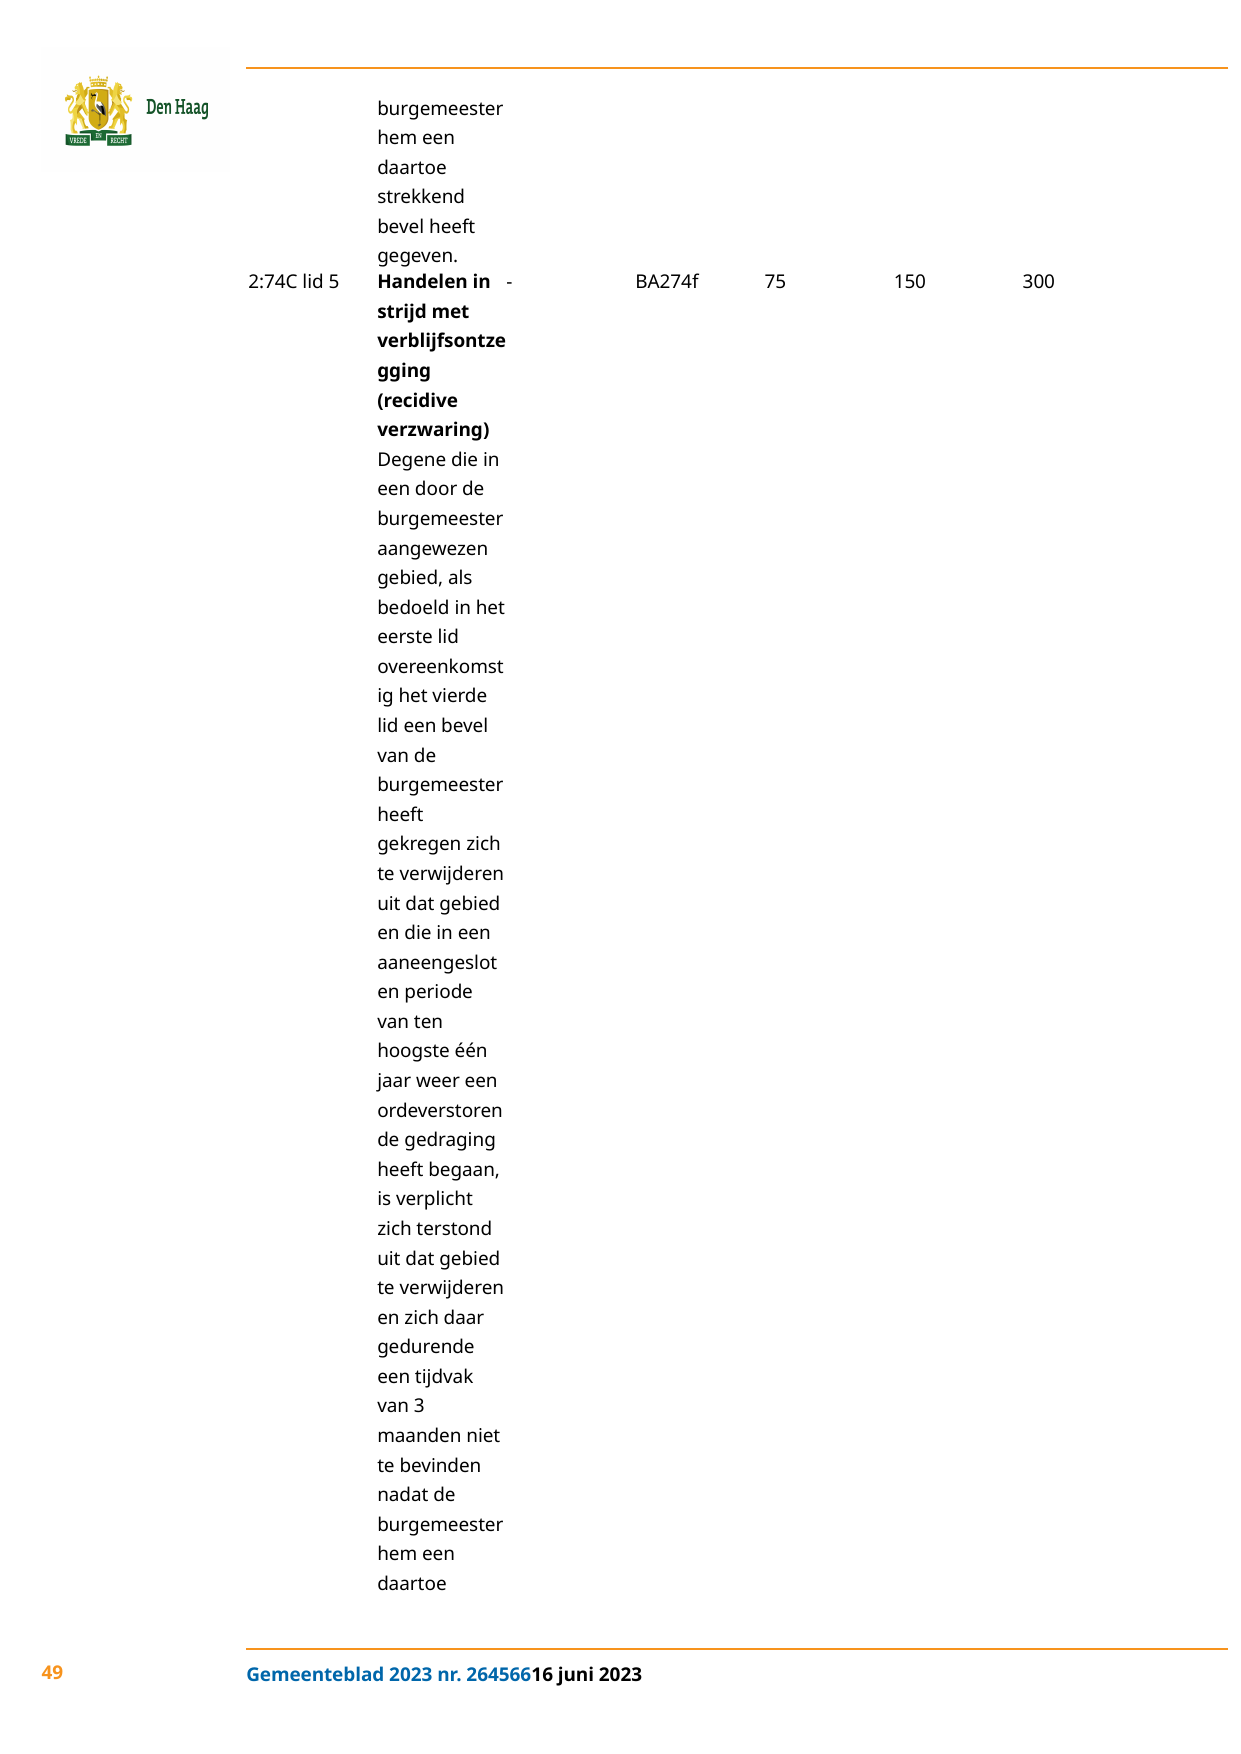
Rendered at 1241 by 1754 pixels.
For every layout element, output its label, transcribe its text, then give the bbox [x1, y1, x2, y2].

table_cell - [506, 95, 635, 268]
table_cell [1023, 95, 1152, 268]
table_cell 300 [1023, 269, 1152, 1596]
table_cell [635, 95, 764, 268]
table_cell 2:74C lid 5 [248, 269, 377, 1596]
table_cell - [506, 269, 635, 1596]
table_cell 150 [894, 269, 1022, 1596]
picture [41, 47, 231, 172]
table_cell burgemeester hem een daartoe strekkend bevel heeft gegeven. [377, 95, 506, 268]
table_cell [248, 95, 377, 268]
table_cell 75 [764, 269, 893, 1596]
table_cell [764, 95, 893, 268]
table_cell [894, 95, 1022, 268]
table_cell BA274f [635, 269, 764, 1596]
table_cell Handelen in strijd met verblijfsontzegging (recidive verzwaring) Degene die in een door de burgemeester aangewezen gebied, als bedoeld in het eerste lid overeenkomstig het vierde lid een bevel van de burgemeester heeft gekregen zich te verwijderen uit dat gebied en die in een aaneengesloten periode van ten hoogste één jaar weer een ordeverstorende gedraging heeft begaan, is verplicht zich terstond uit dat gebied te verwijderen en zich daar gedurende een tijdvak van 3 maanden niet te bevinden nadat de burgemeester hem een daartoe [377, 269, 506, 1596]
